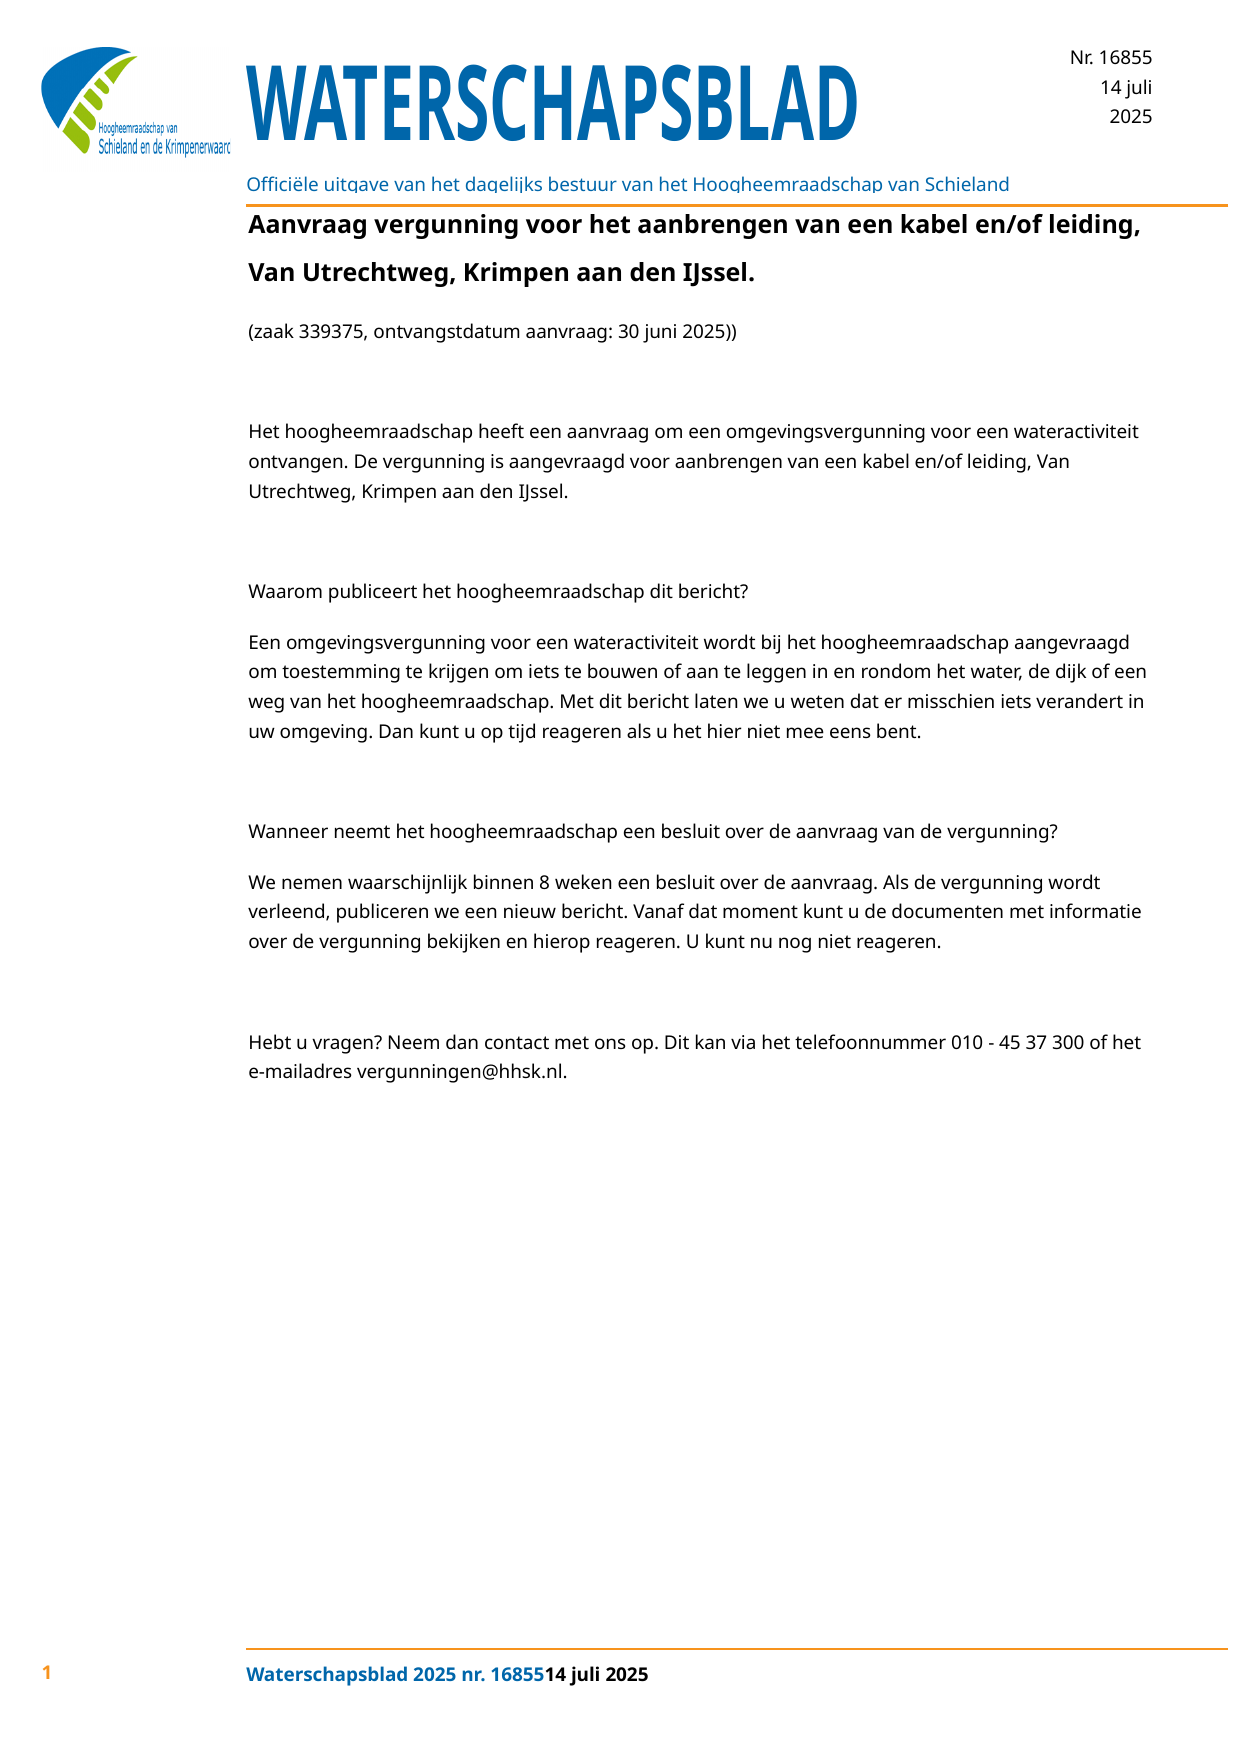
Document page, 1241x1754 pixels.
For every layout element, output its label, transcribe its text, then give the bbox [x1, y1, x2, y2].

text Aanvraag vergunning voor het aanbrengen van een kabel en/of leiding, Van Utrechtweg, Krimpen aan den IJssel. [248, 207, 1152, 288]
text Wanneer neemt het hoogheemraadschap een besluit over de aanvraag van de vergunning? [248, 819, 1152, 844]
text Het hoogheemraadschap heeft een aanvraag om een omgevingsvergunning voor een wateractiviteit ontvangen. De vergunning is aangevraagd voor aanbrengen van een kabel en/of leiding, Van Utrechtweg, Krimpen aan den IJssel. [248, 419, 1152, 504]
text Een omgevingsvergunning voor een wateractiviteit wordt bij het hoogheemraadschap aangevraagd om toestemming te krijgen om iets te bouwen of aan te leggen in en rondom het water, de dijk of een weg van het hoogheemraadschap. Met dit bericht laten we u weten dat er misschien iets verandert in uw omgeving. Dan kunt u op tijd reageren als u het hier niet mee eens bent. [248, 629, 1152, 744]
text Hebt u vragen? Neem dan contact met ons op. Dit kan via het telefoonnummer 010 - 45 37 300 of het e-mailadres vergunningen@hhsk.nl. [248, 1029, 1152, 1084]
text We nemen waarschijnlijk binnen 8 weken een besluit over de aanvraag. Als de vergunning wordt verleend, publiceren we een nieuw bericht. Vanaf dat moment kunt u de documenten met informatie over de vergunning bekijken en hierop reageren. U kunt nu nog niet reageren. [248, 869, 1152, 954]
text Waarom publiceert het hoogheemraadschap dit bericht? [248, 579, 1152, 604]
text (zaak 339375, ontvangstdatum aanvraag: 30 juni 2025)) [248, 318, 1152, 344]
picture [41, 47, 231, 172]
